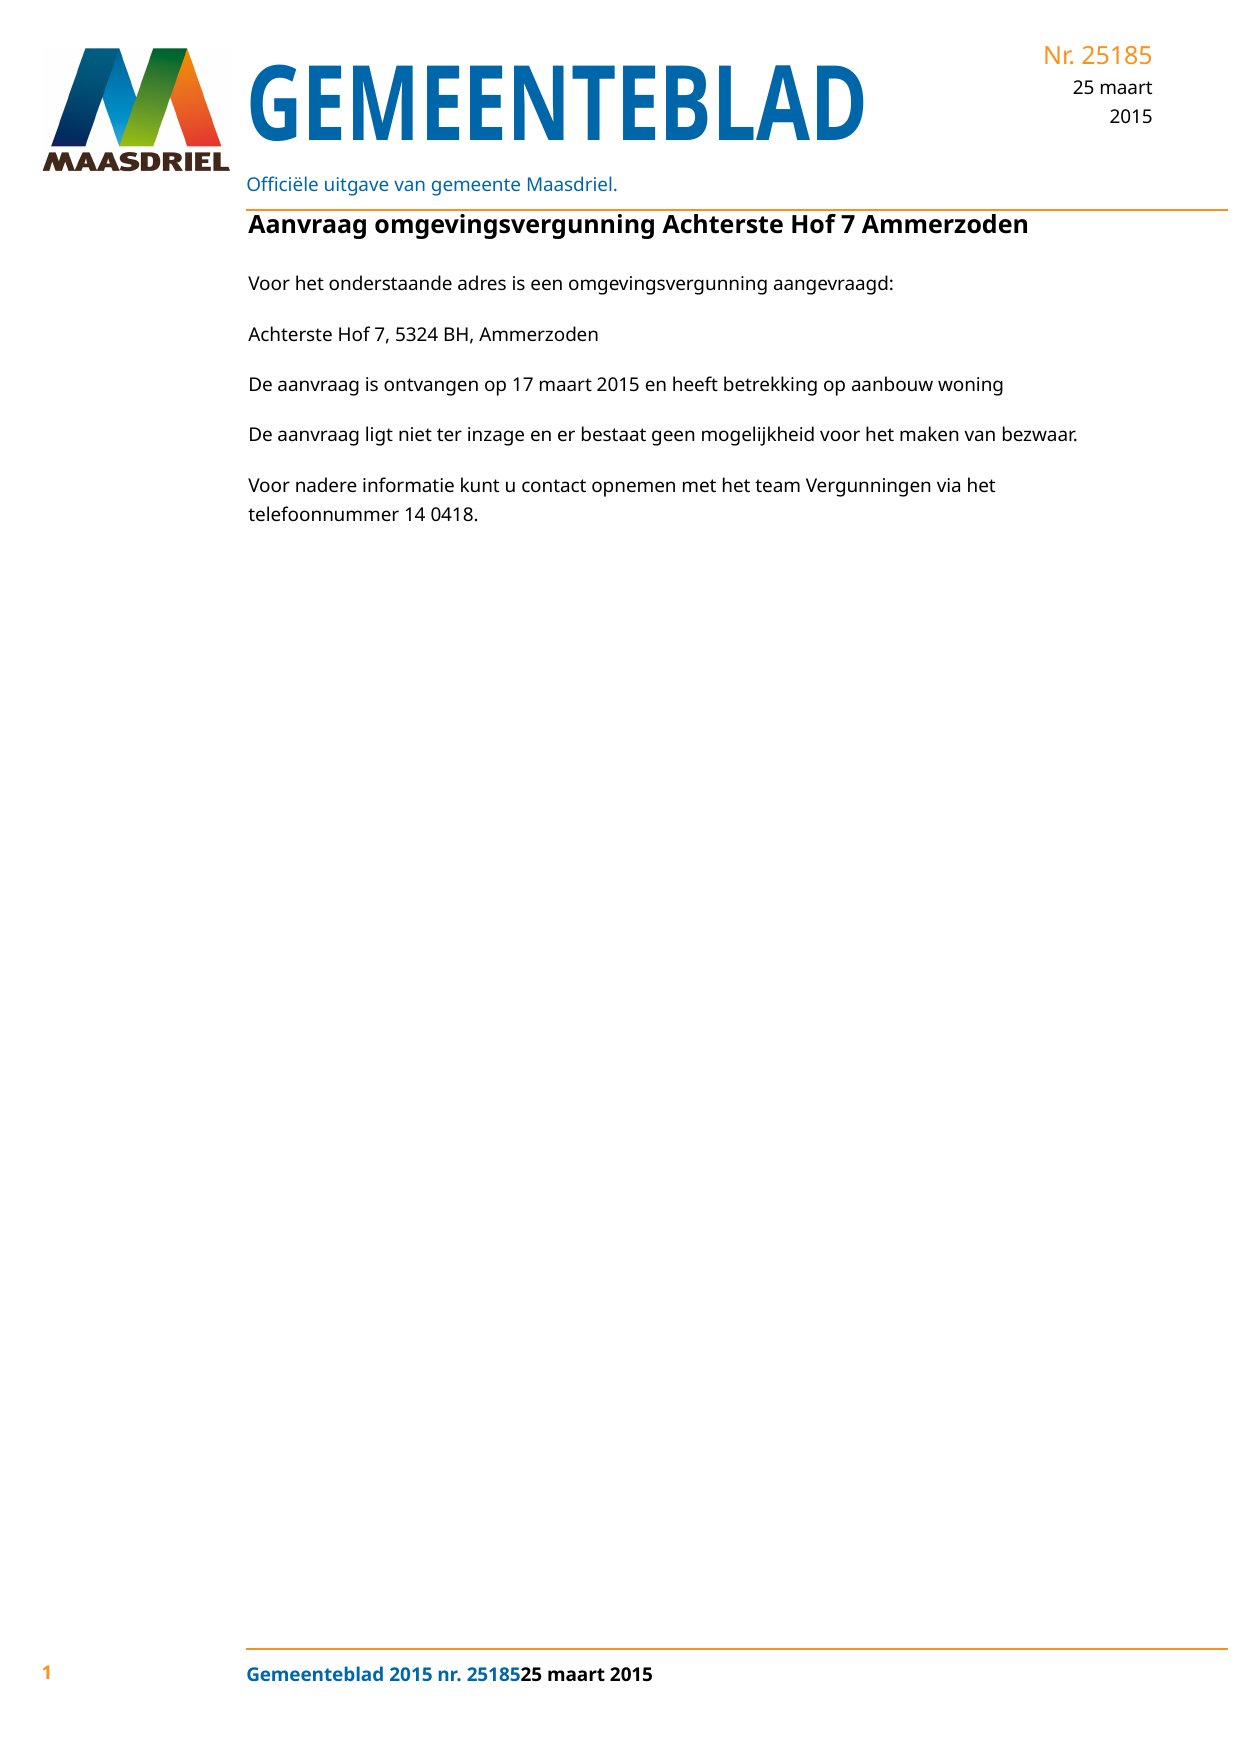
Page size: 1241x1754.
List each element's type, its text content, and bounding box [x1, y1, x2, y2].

text Voor het onderstaande adres is een omgevingsvergunning aangevraagd: [248, 270, 1152, 296]
text De aanvraag is ontvangen op 17 maart 2015 en heeft betrekking op aanbouw woning [248, 371, 1152, 397]
text De aanvraag ligt niet ter inzage en er bestaat geen mogelijkheid voor het maken van bezwaar. [248, 422, 1152, 447]
picture [41, 47, 231, 172]
text Voor nadere informatie kunt u contact opnemen met het team Vergunningen via het telefoonnummer 14 0418. [248, 472, 1152, 527]
text Achterste Hof 7, 5324 BH, Ammerzoden [248, 321, 1152, 346]
text Aanvraag omgevingsvergunning Achterste Hof 7 Ammerzoden [248, 211, 1152, 241]
